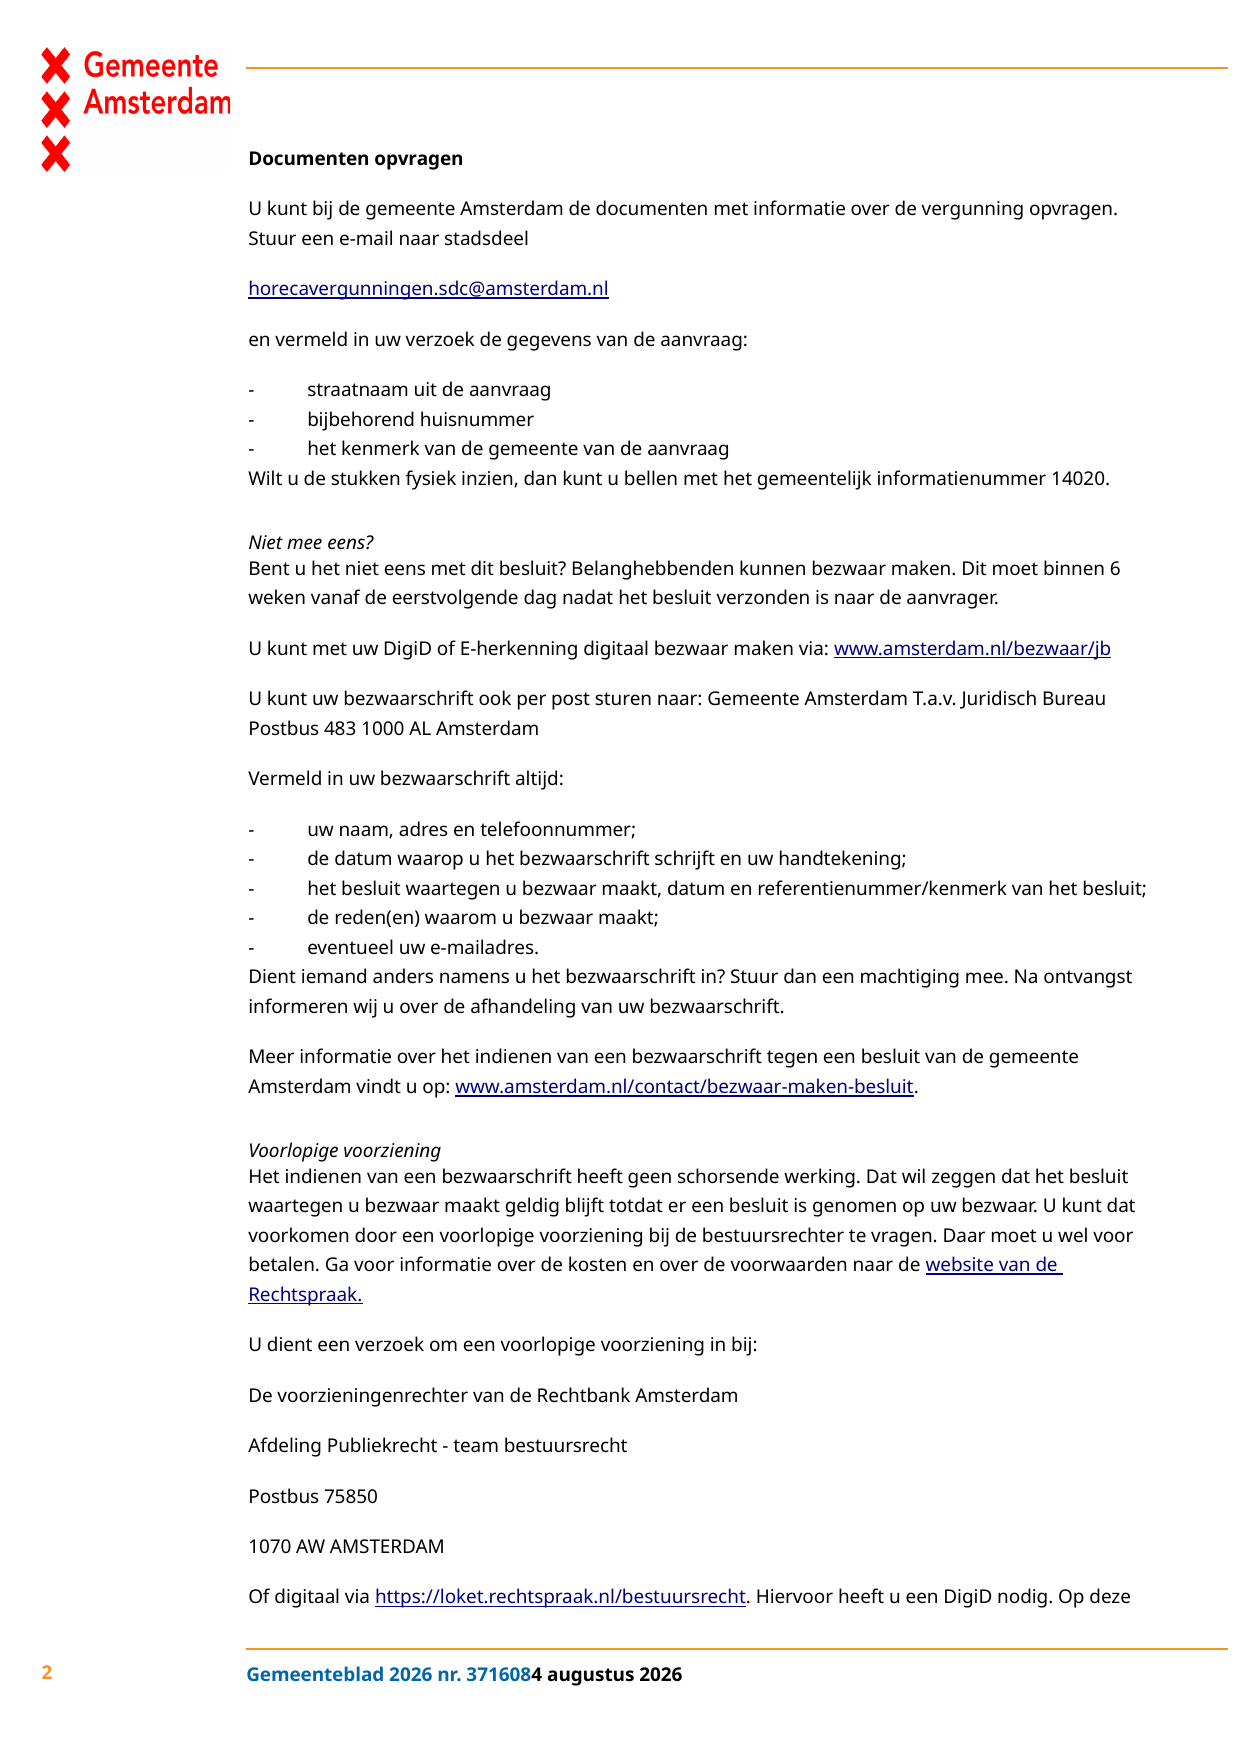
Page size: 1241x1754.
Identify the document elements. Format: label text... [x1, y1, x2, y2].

text U kunt uw bezwaarschrift ook per post sturen naar: Gemeente Amsterdam T.a.v. Juridisch Bureau Postbus 483 1000 AL Amsterdam [248, 685, 1152, 741]
text Afdeling Publiekrecht - team bestuursrecht [248, 1432, 1152, 1458]
text Bent u het niet eens met dit besluit? Belanghebbenden kunnen bezwaar maken. Dit moet binnen 6 weken vanaf de eerstvolgende dag nadat het besluit verzonden is naar de aanvrager. [248, 555, 1152, 610]
text Postbus 75850 [248, 1483, 1152, 1509]
text De voorzieningenrechter van de Rechtbank Amsterdam [248, 1382, 1152, 1408]
list uw naam, adres en telefoonnummer; [248, 816, 1152, 841]
text horecavergunningen.sdc@amsterdam.nl [248, 276, 1152, 301]
text U kunt bij de gemeente Amsterdam de documenten met informatie over de vergunning opvragen. Stuur een e-mail naar stadsdeel [248, 196, 1152, 251]
text U dient een verzoek om een voorlopige voorziening in bij: [248, 1332, 1152, 1357]
text 1070 AW AMSTERDAM [248, 1533, 1152, 1559]
list het kenmerk van de gemeente van de aanvraag [248, 436, 1152, 461]
text Dient iemand anders namens u het bezwaarschrift in? Stuur dan een machtiging mee. Na ontvangst informeren wij u over de afhandeling van uw bezwaarschrift. [248, 964, 1152, 1019]
list straatnaam uit de aanvraag [248, 376, 1152, 402]
text Vermeld in uw bezwaarschrift altijd: [248, 765, 1152, 791]
text Het indienen van een bezwaarschrift heeft geen schorsende werking. Dat wil zeggen dat het besluit waartegen u bezwaar maakt geldig blijft totdat er een besluit is genomen op uw bezwaar. U kunt dat voorkomen door een voorlopige voorziening bij de bestuursrechter te vragen. Daar moet u wel voor betalen. Ga voor informatie over de kosten en over de voorwaarden naar de website van de Rechtspraak. [248, 1163, 1152, 1307]
text Of digitaal via https://loket.rechtspraak.nl/bestuursrecht. Hiervoor heeft u een DigiD nodig. Op deze [248, 1584, 1152, 1609]
list de datum waarop u het bezwaarschrift schrijft en uw handtekening; [248, 845, 1152, 871]
text en vermeld in uw verzoek de gegevens van de aanvraag: [248, 326, 1152, 352]
text U kunt met uw DigiD of E-herkenning digitaal bezwaar maken via: www.amsterdam.nl/bezwaar/jb [248, 635, 1152, 661]
list eventueel uw e-mailadres. [248, 934, 1152, 960]
list de reden(en) waarom u bezwaar maakt; [248, 904, 1152, 930]
picture [41, 47, 231, 172]
text Voorlopige voorziening [248, 1137, 1152, 1163]
list bijbehorend huisnummer [248, 406, 1152, 432]
text Wilt u de stukken fysiek inzien, dan kunt u bellen met het gemeentelijk informatienummer 14020. [248, 465, 1152, 491]
text Meer informatie over het indienen van een bezwaarschrift tegen een besluit van de gemeente Amsterdam vindt u op: www.amsterdam.nl/contact/bezwaar-maken-besluit. [248, 1044, 1152, 1099]
list het besluit waartegen u bezwaar maakt, datum en referentienummer/kenmerk van het besluit; [248, 875, 1152, 901]
text Documenten opvragen [248, 145, 1152, 171]
text Niet mee eens? [248, 529, 1152, 555]
